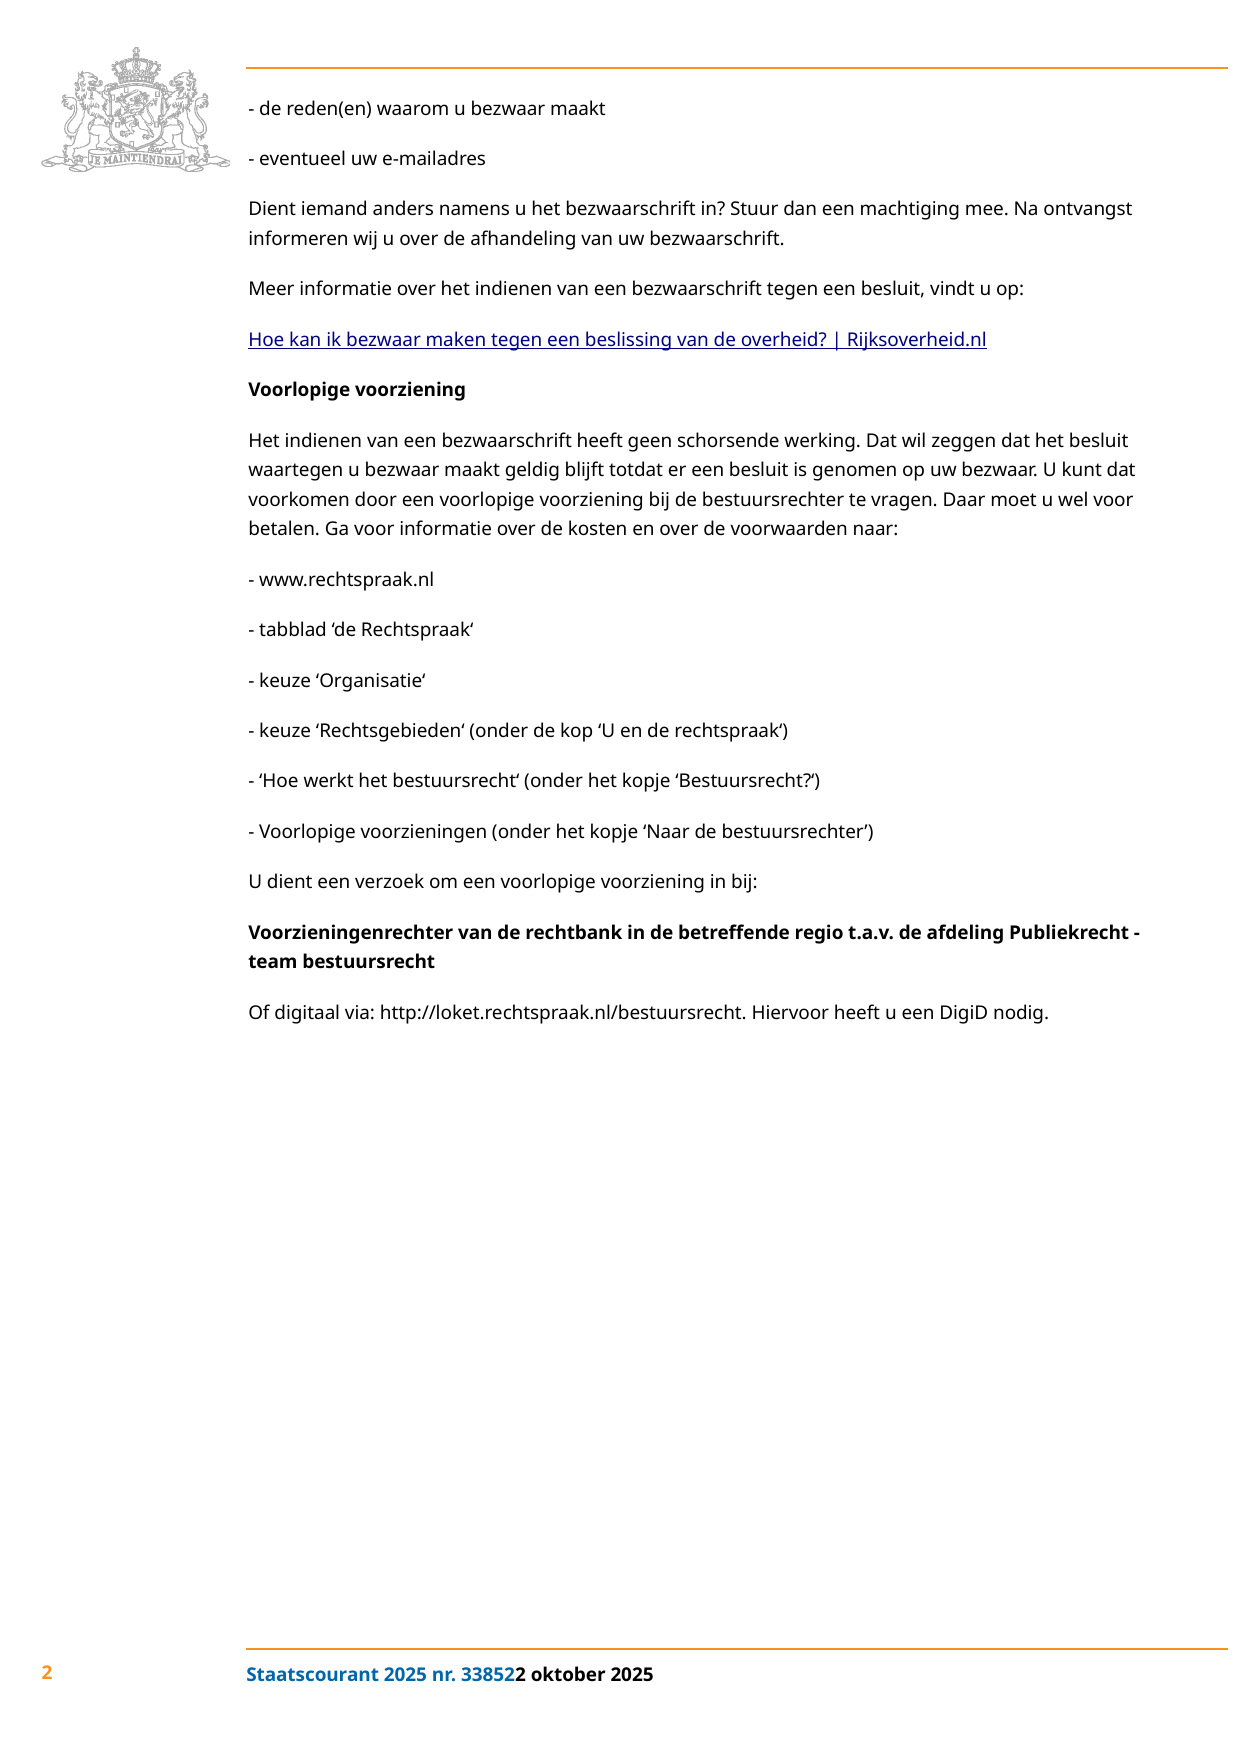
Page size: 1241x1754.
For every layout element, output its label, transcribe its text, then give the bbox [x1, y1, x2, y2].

text Of digitaal via: http://loket.rechtspraak.nl/bestuursrecht. Hiervoor heeft u een DigiD nodig. [248, 999, 1152, 1025]
text - keuze ‘Rechtsgebieden‘ (onder de kop ‘U en de rechtspraak‘) [248, 717, 1152, 743]
text Voorzieningenrechter van de rechtbank in de betreffende regio t.a.v. de afdeling Publiekrecht - team bestuursrecht [248, 919, 1152, 974]
text - www.rechtspraak.nl [248, 566, 1152, 592]
text Meer informatie over het indienen van een bezwaarschrift tegen een besluit, vindt u op: [248, 276, 1152, 301]
text Het indienen van een bezwaarschrift heeft geen schorsende werking. Dat wil zeggen dat het besluit waartegen u bezwaar maakt geldig blijft totdat er een besluit is genomen op uw bezwaar. U kunt dat voorkomen door een voorlopige voorziening bij de bestuursrechter te vragen. Daar moet u wel voor betalen. Ga voor informatie over de kosten en over de voorwaarden naar: [248, 427, 1152, 541]
picture [41, 47, 231, 172]
text Voorlopige voorziening [248, 376, 1152, 402]
text - keuze ‘Organisatie‘ [248, 667, 1152, 693]
text Dient iemand anders namens u het bezwaarschrift in? Stuur dan een machtiging mee. Na ontvangst informeren wij u over de afhandeling van uw bezwaarschrift. [248, 196, 1152, 251]
text U dient een verzoek om een voorlopige voorziening in bij: [248, 868, 1152, 894]
text - Voorlopige voorzieningen (onder het kopje ‘Naar de bestuursrechter’) [248, 818, 1152, 844]
text - eventueel uw e-mailadres [248, 145, 1152, 171]
text - de reden(en) waarom u bezwaar maakt [248, 95, 1152, 121]
text - ‘Hoe werkt het bestuursrecht‘ (onder het kopje ‘Bestuursrecht?‘) [248, 768, 1152, 793]
text - tabblad ‘de Rechtspraak‘ [248, 616, 1152, 642]
text Hoe kan ik bezwaar maken tegen een beslissing van de overheid? | Rijksoverheid.nl [248, 326, 1152, 352]
